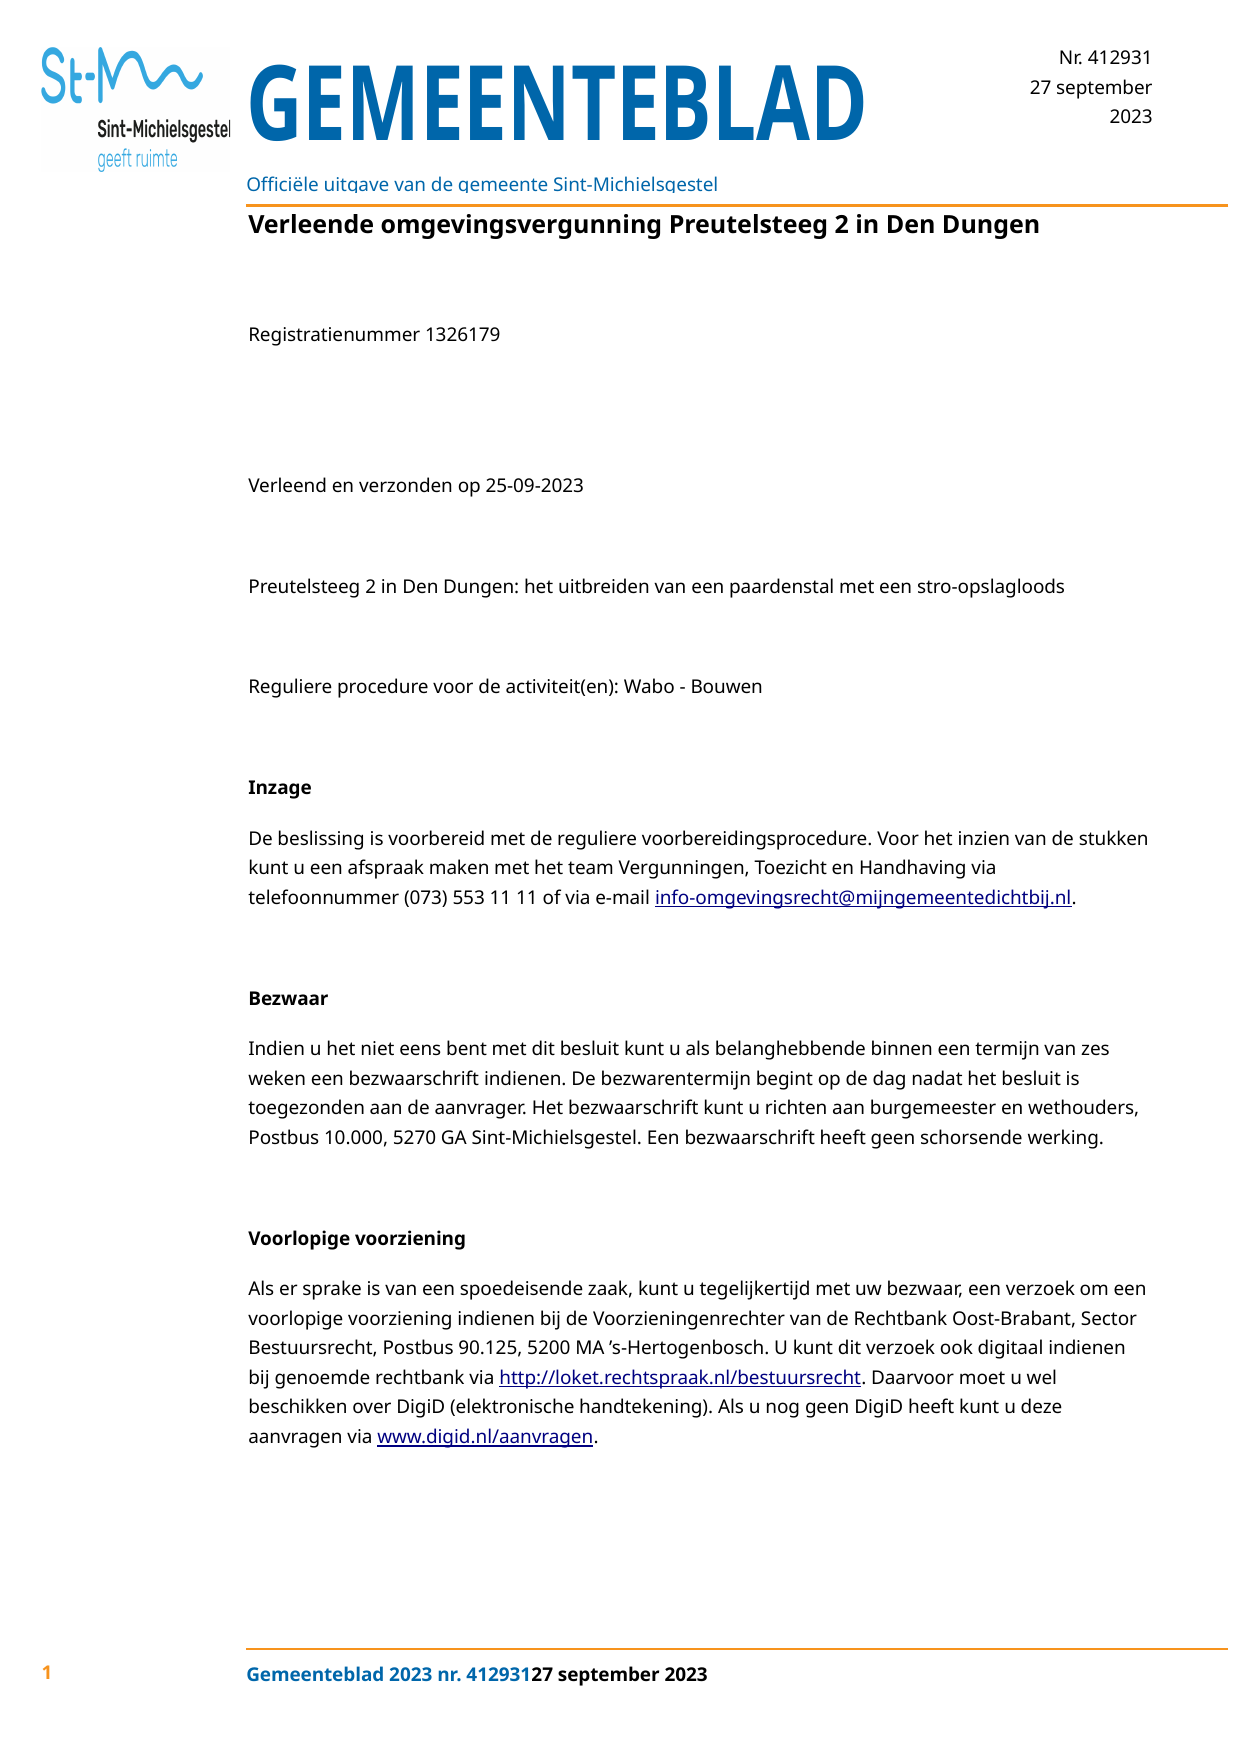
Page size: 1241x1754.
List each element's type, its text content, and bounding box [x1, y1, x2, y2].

text Registratienummer 1326179 [248, 321, 1152, 346]
text Als er sprake is van een spoedeisende zaak, kunt u tegelijkertijd met uw bezwaar, een verzoek om een voorlopige voorziening indienen bij de Voorzieningenrechter van de Rechtbank Oost-Brabant, Sector Bestuursrecht, Postbus 90.125, 5200 MA ’s-Hertogenbosch. U kunt dit verzoek ook digitaal indienen bij genoemde rechtbank via http://loket.rechtspraak.nl/bestuursrecht. Daarvoor moet u wel beschikken over DigiD (elektronische handtekening). Als u nog geen DigiD heeft kunt u deze aanvragen via www.digid.nl/aanvragen. [248, 1275, 1152, 1449]
text Indien u het niet eens bent met dit besluit kunt u als belanghebbende binnen een termijn van zes weken een bezwaarschrift indienen. De bezwarentermijn begint op de dag nadat het besluit is toegezonden aan de aanvrager. Het bezwaarschrift kunt u richten aan burgemeester en wethouders, Postbus 10.000, 5270 GA Sint-Michielsgestel. Een bezwaarschrift heeft geen schorsende werking. [248, 1035, 1152, 1150]
text Verleend en verzonden op 25-09-2023 [248, 472, 1152, 498]
text Bezwaar [248, 985, 1152, 1011]
picture [41, 47, 231, 172]
text Inzage [248, 774, 1152, 800]
text Reguliere procedure voor de activiteit(en): Wabo - Bouwen [248, 674, 1152, 699]
text De beslissing is voorbereid met de reguliere voorbereidingsprocedure. Voor het inzien van de stukken kunt u een afspraak maken met het team Vergunningen, Toezicht en Handhaving via telefoonnummer (073) 553 11 11 of via e-mail info-omgevingsrecht@mijngemeentedichtbij.nl. [248, 825, 1152, 910]
text Preutelsteeg 2 in Den Dungen: het uitbreiden van een paardenstal met een stro-opslagloods [248, 573, 1152, 598]
text Verleende omgevingsvergunning Preutelsteeg 2 in Den Dungen [248, 207, 1152, 241]
text Voorlopige voorziening [248, 1225, 1152, 1251]
